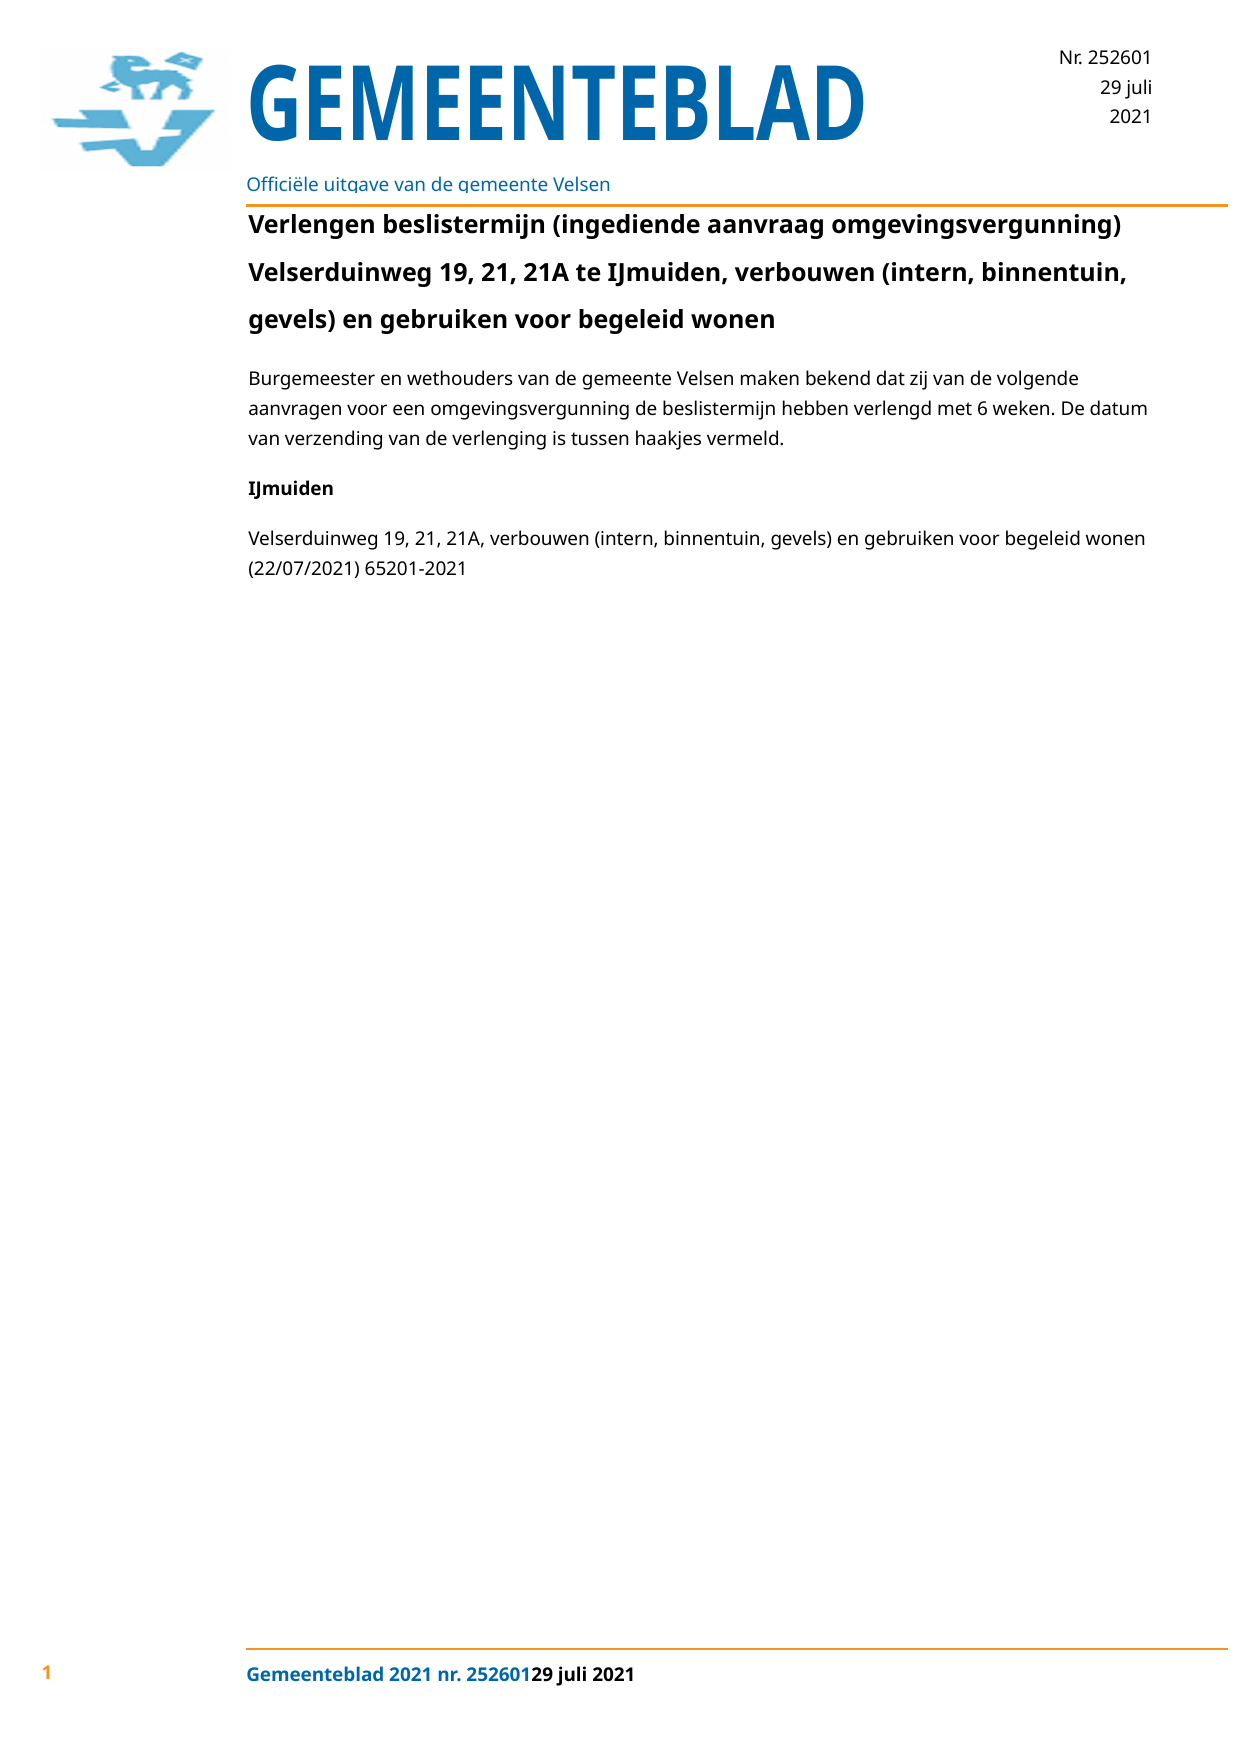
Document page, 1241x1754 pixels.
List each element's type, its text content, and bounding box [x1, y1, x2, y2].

text Burgemeester en wethouders van de gemeente Velsen maken bekend dat zij van de volgende aanvragen voor een omgevingsvergunning de beslistermijn hebben verlengd met 6 weken. De datum van verzending van de verlenging is tussen haakjes vermeld. [248, 366, 1152, 450]
text Velserduinweg 19, 21, 21A, verbouwen (intern, binnentuin, gevels) en gebruiken voor begeleid wonen (22/07/2021) 65201-2021 [248, 526, 1152, 581]
text Verlengen beslistermijn (ingediende aanvraag omgevingsvergunning) Velserduinweg 19, 21, 21A te IJmuiden, verbouwen (intern, binnentuin, gevels) en gebruiken voor begeleid wonen [248, 207, 1152, 336]
text IJmuiden [248, 475, 1152, 501]
picture [41, 47, 231, 172]
